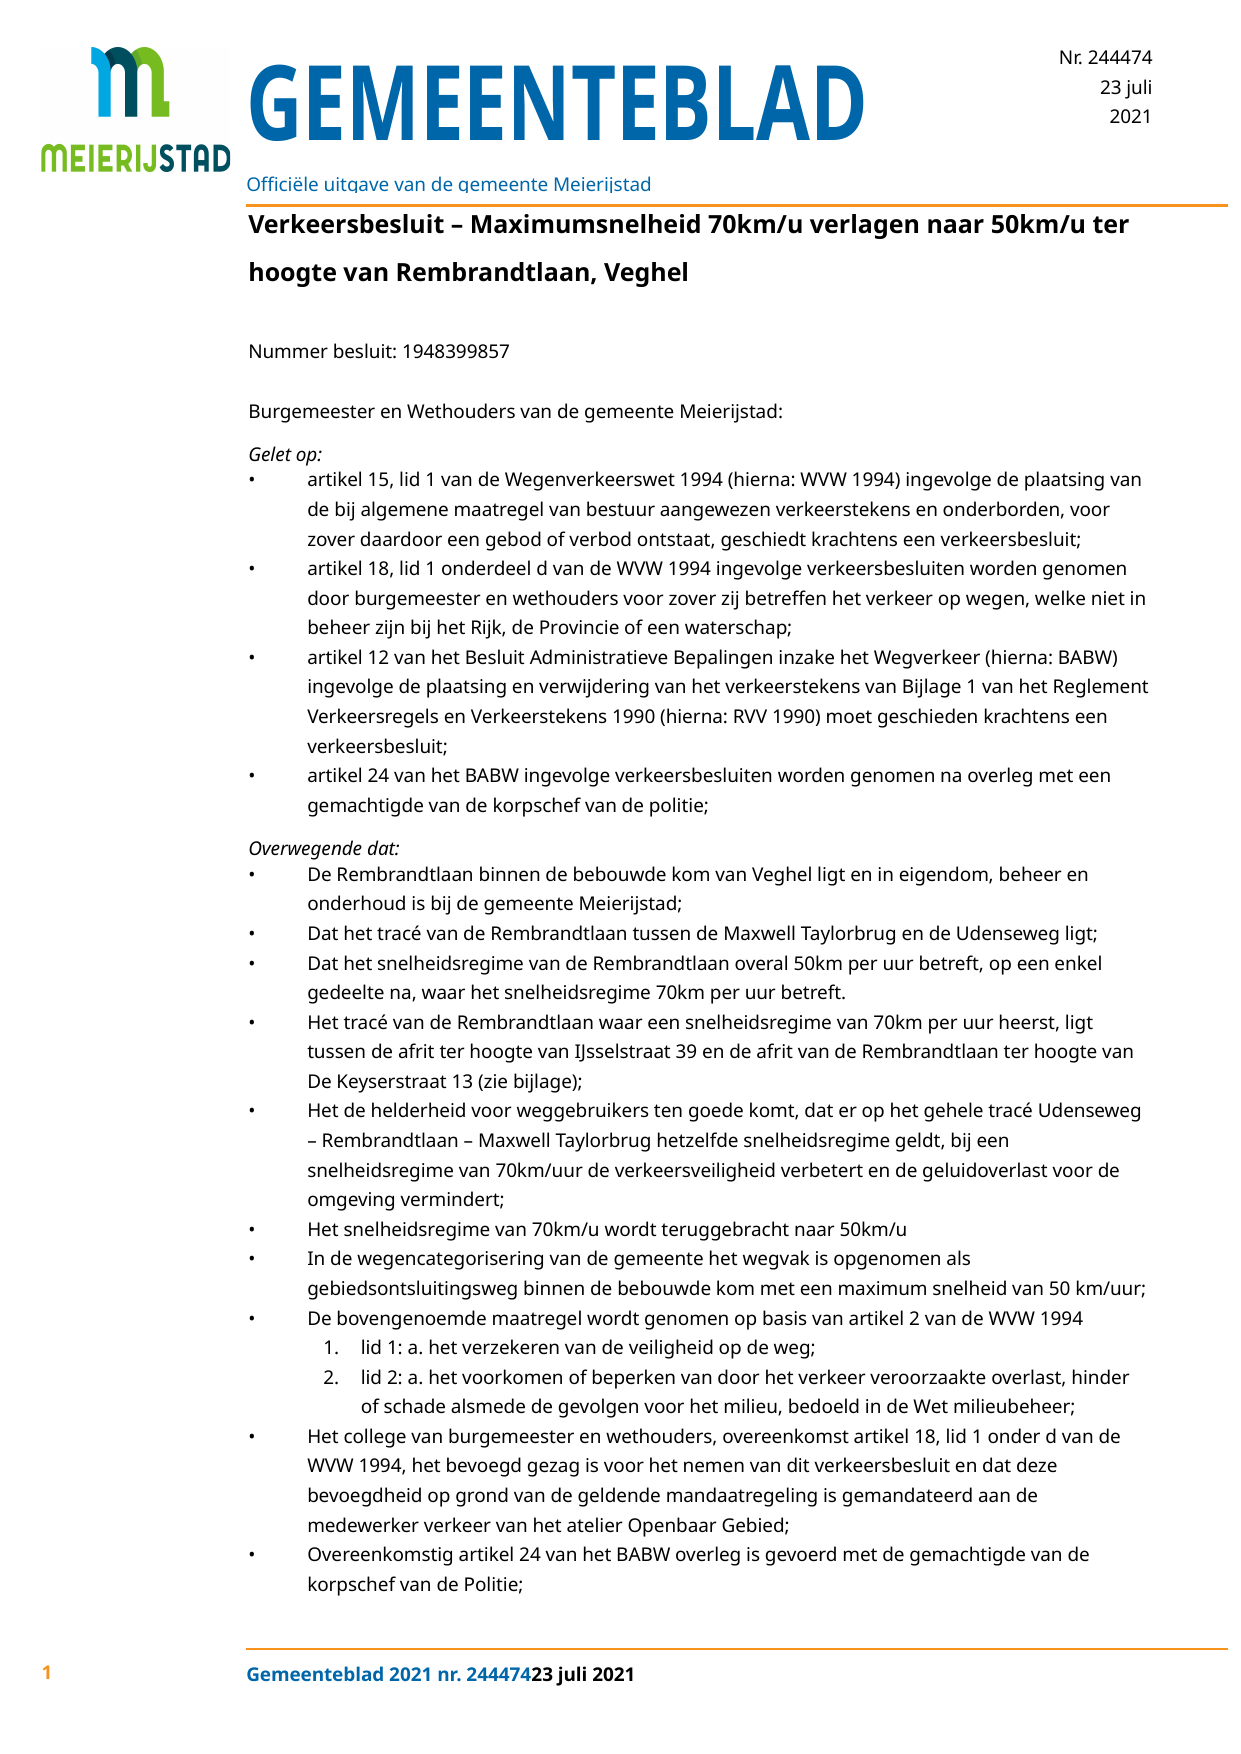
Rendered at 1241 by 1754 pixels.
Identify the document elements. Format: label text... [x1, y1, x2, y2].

text Burgemeester en Wethouders van de gemeente Meierijstad: [248, 398, 1152, 423]
list lid 1: a. het verzekeren van de veiligheid op de weg; [323, 1334, 1152, 1360]
list artikel 15, lid 1 van de Wegenverkeerswet 1994 (hierna: WVW 1994) ingevolge de plaatsing van de bij algemene maatregel van bestuur aangewezen verkeerstekens en onderborden, voor zover daardoor een gebod of verbod ontstaat, geschiedt krachtens een verkeersbesluit; [248, 467, 1152, 552]
list artikel 12 van het Besluit Administratieve Bepalingen inzake het Wegverkeer (hierna: BABW) ingevolge de plaatsing en verwijdering van het verkeerstekens van Bijlage 1 van het Reglement Verkeersregels en Verkeerstekens 1990 (hierna: RVV 1990) moet geschieden krachtens een verkeersbesluit; [248, 644, 1152, 759]
text Nummer besluit: 1948399857 [248, 339, 1152, 364]
list artikel 24 van het BABW ingevolge verkeersbesluiten worden genomen na overleg met een gemachtigde van de korpschef van de politie; [248, 762, 1152, 818]
list lid 2: a. het voorkomen of beperken van door het verkeer veroorzaakte overlast, hinder of schade alsmede de gevolgen voor het milieu, bedoeld in de Wet milieubeheer; [323, 1364, 1152, 1419]
list Het snelheidsregime van 70km/u wordt teruggebracht naar 50km/u [248, 1216, 1152, 1242]
list Dat het snelheidsregime van de Rembrandtlaan overal 50km per uur betreft, op een enkel gedeelte na, waar het snelheidsregime 70km per uur betreft. [248, 950, 1152, 1005]
picture [41, 47, 231, 172]
list In de wegencategorisering van de gemeente het wegvak is opgenomen als gebiedsontsluitingsweg binnen de bebouwde kom met een maximum snelheid van 50 km/uur; [248, 1246, 1152, 1301]
list Het college van burgemeester en wethouders, overeenkomst artikel 18, lid 1 onder d van de WVW 1994, het bevoegd gezag is voor het nemen van dit verkeersbesluit en dat deze bevoegdheid op grond van de geldende mandaatregeling is gemandateerd aan de medewerker verkeer van het atelier Openbaar Gebied; [248, 1423, 1152, 1537]
list Overeenkomstig artikel 24 van het BABW overleg is gevoerd met de gemachtigde van de korpschef van de Politie; [248, 1541, 1152, 1597]
list Het tracé van de Rembrandtlaan waar een snelheidsregime van 70km per uur heerst, ligt tussen de afrit ter hoogte van IJsselstraat 39 en de afrit van de Rembrandtlaan ter hoogte van De Keyserstraat 13 (zie bijlage); [248, 1009, 1152, 1094]
list artikel 18, lid 1 onderdeel d van de WVW 1994 ingevolge verkeersbesluiten worden genomen door burgemeester en wethouders voor zover zij betreffen het verkeer op wegen, welke niet in beheer zijn bij het Rijk, de Provincie of een waterschap; [248, 555, 1152, 640]
list De Rembrandtlaan binnen de bebouwde kom van Veghel ligt en in eigendom, beheer en onderhoud is bij de gemeente Meierijstad; [248, 861, 1152, 916]
list De bovengenoemde maatregel wordt genomen op basis van artikel 2 van de WVW 1994 [248, 1305, 1152, 1330]
list Het de helderheid voor weggebruikers ten goede komt, dat er op het gehele tracé Udenseweg – Rembrandtlaan – Maxwell Taylorbrug hetzelfde snelheidsregime geldt, bij een snelheidsregime van 70km/uur de verkeersveiligheid verbetert en de geluidoverlast voor de omgeving vermindert; [248, 1098, 1152, 1212]
text Overwegende dat: [248, 835, 1152, 861]
text Verkeersbesluit – Maximumsnelheid 70km/u verlagen naar 50km/u ter hoogte van Rembrandtlaan, Veghel [248, 207, 1152, 288]
text Gelet op: [248, 441, 1152, 467]
list Dat het tracé van de Rembrandtlaan tussen de Maxwell Taylorbrug en de Udenseweg ligt; [248, 920, 1152, 946]
